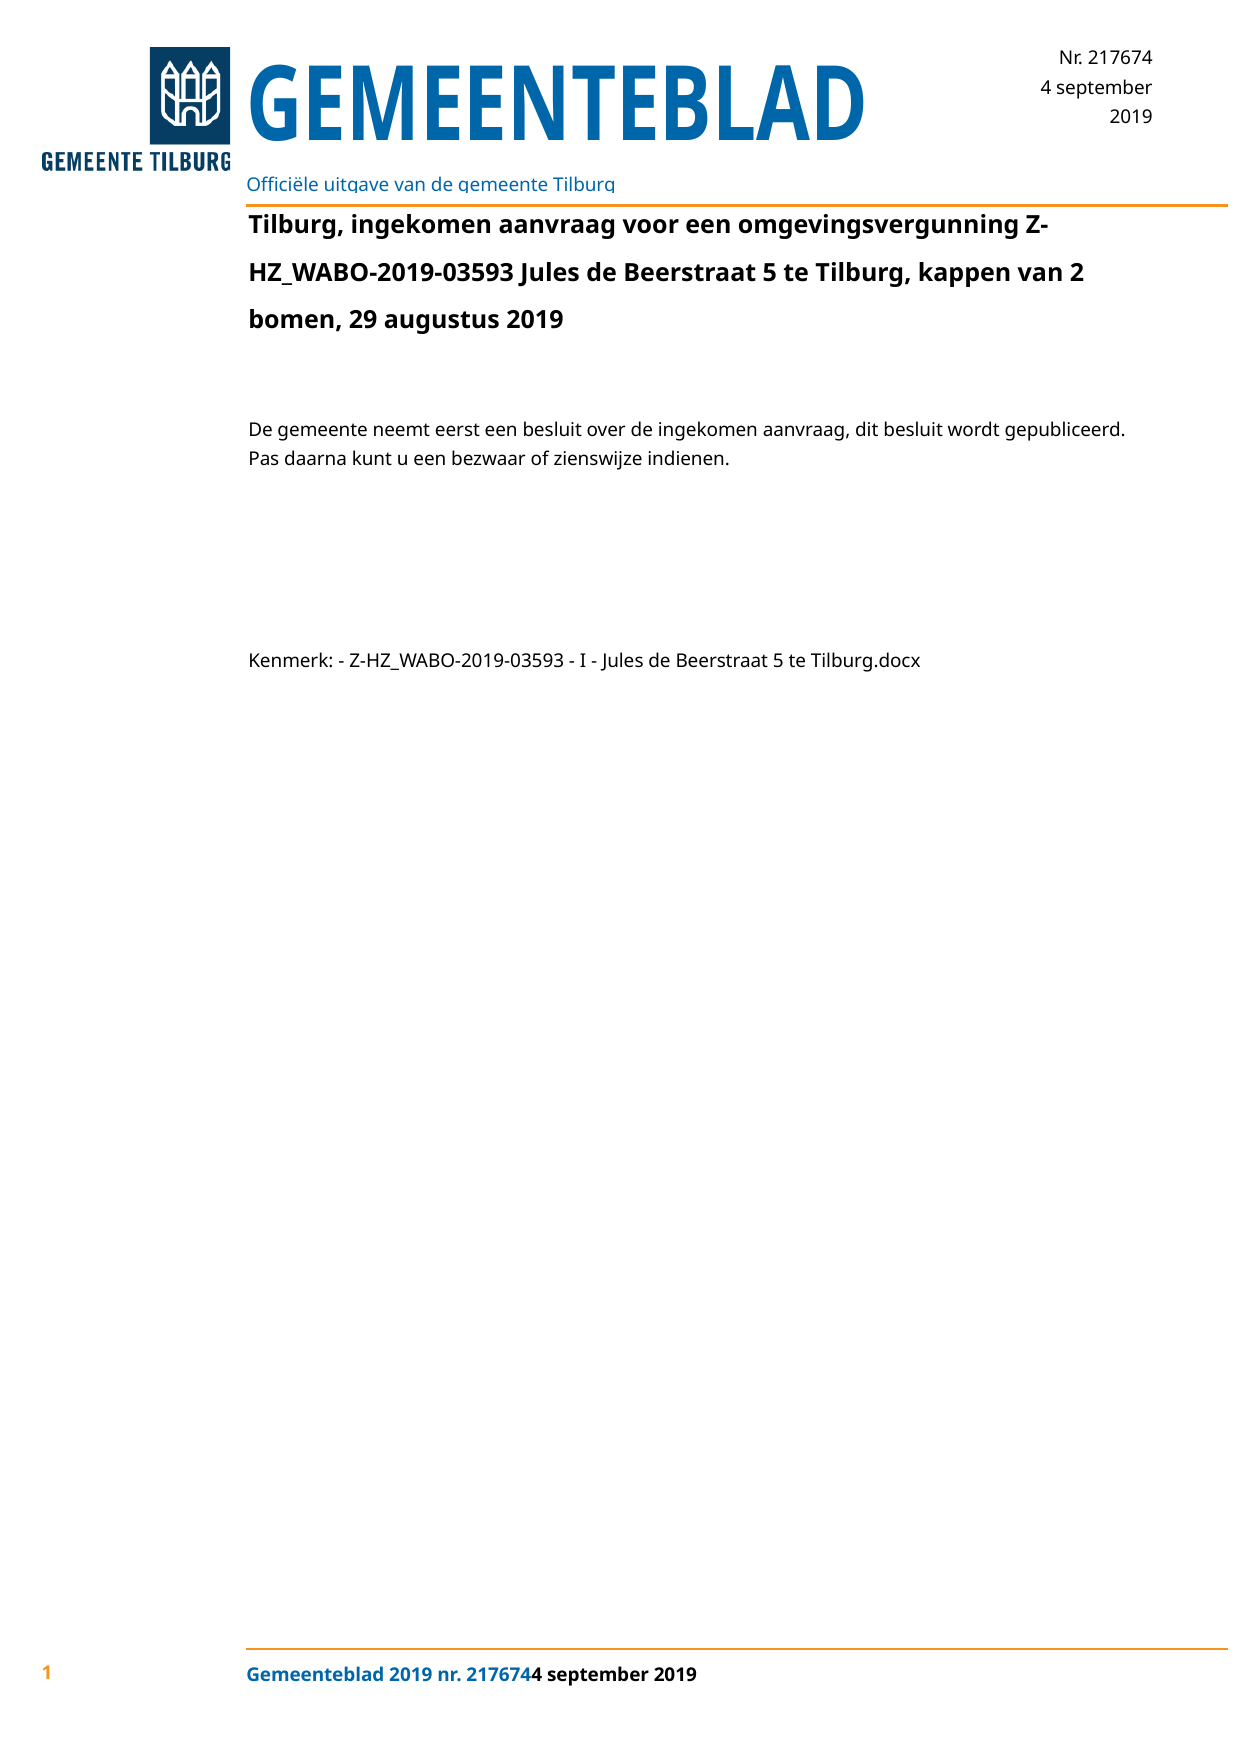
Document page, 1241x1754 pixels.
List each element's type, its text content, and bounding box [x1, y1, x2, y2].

text De gemeente neemt eerst een besluit over de ingekomen aanvraag, dit besluit wordt gepubliceerd. Pas daarna kunt u een bezwaar of zienswijze indienen. [248, 416, 1152, 471]
text Kenmerk: - Z-HZ_WABO-2019-03593 - I - Jules de Beerstraat 5 te Tilburg.docx [248, 647, 1152, 673]
picture [41, 47, 231, 172]
text Tilburg, ingekomen aanvraag voor een omgevingsvergunning Z-HZ_WABO-2019-03593 Jules de Beerstraat 5 te Tilburg, kappen van 2 bomen, 29 augustus 2019 [248, 207, 1152, 336]
